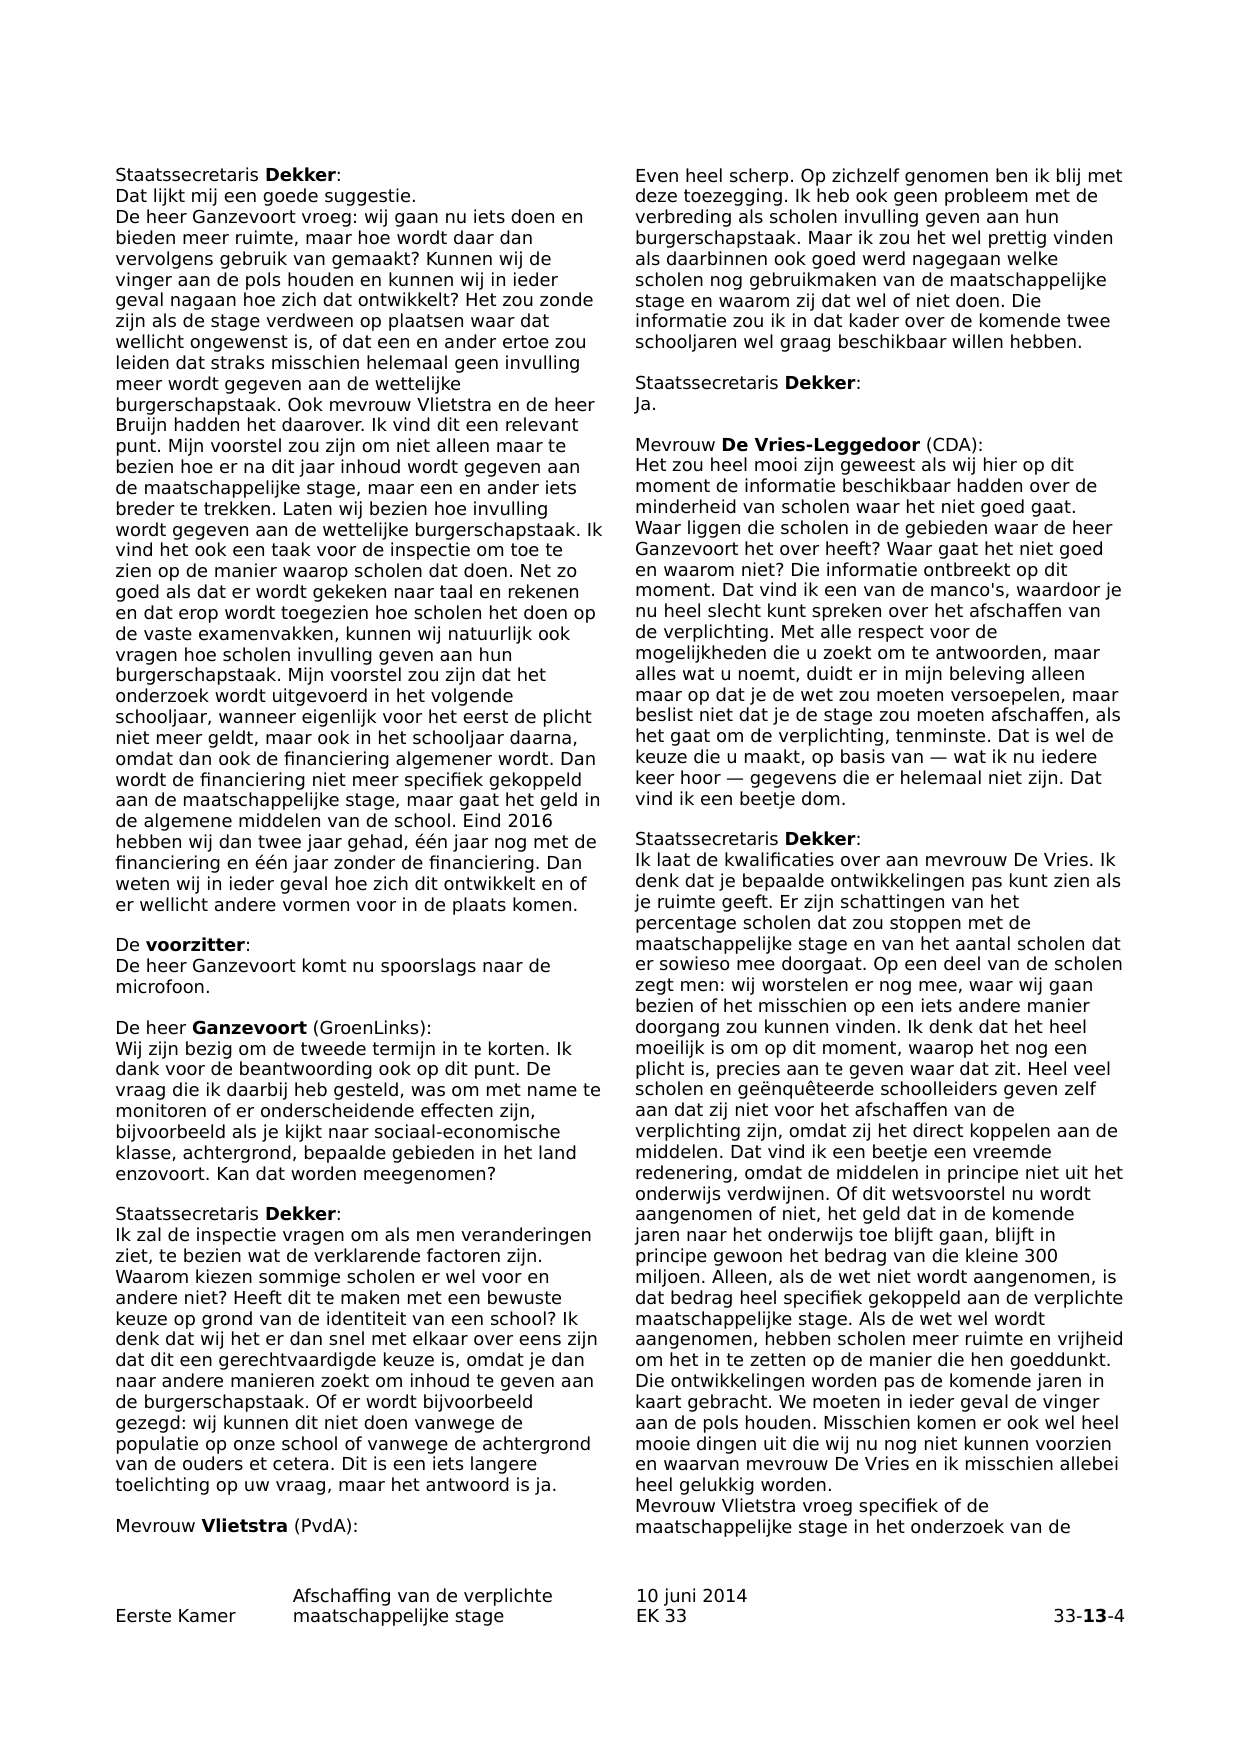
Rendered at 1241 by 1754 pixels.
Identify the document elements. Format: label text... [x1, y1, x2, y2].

text Het zou heel mooi zijn geweest als wij hier op dit moment de informatie beschikbaar hadden over de minderheid van scholen waar het niet goed gaat. Waar liggen die scholen in de gebieden waar de heer Ganzevoort het over heeft? Waar gaat het niet goed en waarom niet? Die informatie ontbreekt op dit moment. Dat vind ik een van de manco's, waardoor je nu heel slecht kunt spreken over het afschaffen van de verplichting. Met alle respect voor de mogelijkheden die u zoekt om te antwoorden, maar alles wat u noemt, duidt er in mijn beleving alleen maar op dat je de wet zou moeten versoepelen, maar beslist niet dat je de stage zou moeten afschaffen, als het gaat om de verplichting, tenminste. Dat is wel de keuze die u maakt, op basis van — wat ik nu iedere keer hoor — gegevens die er helemaal niet zijn. Dat vind ik een beetje dom. [635, 455, 1125, 809]
text Staatssecretaris Dekker: [635, 373, 1125, 393]
text Mevrouw De Vries-Leggedoor (CDA): [635, 434, 1125, 455]
text Even heel scherp. Op zichzelf genomen ben ik blij met deze toezegging. Ik heb ook geen probleem met de verbreding als scholen invulling geven aan hun burgerschapstaak. Maar ik zou het wel prettig vinden als daarbinnen ook goed werd nagegaan welke scholen nog gebruikmaken van de maatschappelijke stage en waarom zij dat wel of niet doen. Die informatie zou ik in dat kader over de komende twee schooljaren wel graag beschikbaar willen hebben. [635, 165, 1125, 353]
text De heer Ganzevoort vroeg: wij gaan nu iets doen en bieden meer ruimte, maar hoe wordt daar dan vervolgens gebruik van gemaakt? Kunnen wij de vinger aan de pols houden en kunnen wij in ieder geval nagaan hoe zich dat ontwikkelt? Het zou zonde zijn als de stage verdween op plaatsen waar dat wellicht ongewenst is, of dat een en ander ertoe zou leiden dat straks misschien helemaal geen invulling meer wordt gegeven aan de wettelijke burgerschapstaak. Ook mevrouw Vlietstra en de heer Bruijn hadden het daarover. Ik vind dit een relevant punt. Mijn voorstel zou zijn om niet alleen maar te bezien hoe er na dit jaar inhoud wordt gegeven aan de maatschappelijke stage, maar een en ander iets breder te trekken. Laten wij bezien hoe invulling wordt gegeven aan de wettelijke burgerschapstaak. Ik vind het ook een taak voor de inspectie om toe te zien op de manier waarop scholen dat doen. Net zo goed als dat er wordt gekeken naar taal en rekenen en dat erop wordt toegezien hoe scholen het doen op de vaste examenvakken, kunnen wij natuurlijk ook vragen hoe scholen invulling geven aan hun burgerschapstaak. Mijn voorstel zou zijn dat het onderzoek wordt uitgevoerd in het volgende schooljaar, wanneer eigenlijk voor het eerst de plicht niet meer geldt, maar ook in het schooljaar daarna, omdat dan ook de financiering algemener wordt. Dan wordt de financiering niet meer specifiek gekoppeld aan de maatschappelijke stage, maar gaat het geld in de algemene middelen van de school. Eind 2016 hebben wij dan twee jaar gehad, één jaar nog met de financiering en één jaar zonder de financiering. Dan weten wij in ieder geval hoe zich dit ontwikkelt en of er wellicht andere vormen voor in de plaats komen. [115, 207, 605, 915]
text Staatssecretaris Dekker: [115, 1204, 605, 1225]
text Wij zijn bezig om de tweede termijn in te korten. Ik dank voor de beantwoording ook op dit punt. De vraag die ik daarbij heb gesteld, was om met name te monitoren of er onderscheidende effecten zijn, bijvoorbeeld als je kijkt naar sociaal-economische klasse, achtergrond, bepaalde gebieden in het land enzovoort. Kan dat worden meegenomen? [115, 1038, 605, 1184]
text Ik zal de inspectie vragen om als men veranderingen ziet, te bezien wat de verklarende factoren zijn. Waarom kiezen sommige scholen er wel voor en andere niet? Heeft dit te maken met een bewuste keuze op grond van de identiteit van een school? Ik denk dat wij het er dan snel met elkaar over eens zijn dat dit een gerechtvaardigde keuze is, omdat je dan naar andere manieren zoekt om inhoud te geven aan de burgerschapstaak. Of er wordt bijvoorbeeld gezegd: wij kunnen dit niet doen vanwege de populatie op onze school of vanwege de achtergrond van de ouders et cetera. Dit is een iets langere toelichting op uw vraag, maar het antwoord is ja. [115, 1225, 605, 1496]
text Ja. [635, 393, 1125, 414]
text Mevrouw Vlietstra (PvdA): [115, 1516, 605, 1536]
text Staatssecretaris Dekker: [635, 829, 1125, 850]
text Staatssecretaris Dekker: [115, 165, 605, 186]
text Mevrouw Vlietstra vroeg specifiek of de maatschappelijke stage in het onderzoek van de [635, 1496, 1125, 1537]
text Ik laat de kwalificaties over aan mevrouw De Vries. Ik denk dat je bepaalde ontwikkelingen pas kunt zien als je ruimte geeft. Er zijn schattingen van het percentage scholen dat zou stoppen met de maatschappelijke stage en van het aantal scholen dat er sowieso mee doorgaat. Op een deel van de scholen zegt men: wij worstelen er nog mee, waar wij gaan bezien of het misschien op een iets andere manier doorgang zou kunnen vinden. Ik denk dat het heel moeilijk is om op dit moment, waarop het nog een plicht is, precies aan te geven waar dat zit. Heel veel scholen en geënquêteerde schoolleiders geven zelf aan dat zij niet voor het afschaffen van de verplichting zijn, omdat zij het direct koppelen aan de middelen. Dat vind ik een beetje een vreemde redenering, omdat de middelen in principe niet uit het onderwijs verdwijnen. Of dit wetsvoorstel nu wordt aangenomen of niet, het geld dat in de komende jaren naar het onderwijs toe blijft gaan, blijft in principe gewoon het bedrag van die kleine 300 miljoen. Alleen, als de wet niet wordt aangenomen, is dat bedrag heel specifiek gekoppeld aan de verplichte maatschappelijke stage. Als de wet wel wordt aangenomen, hebben scholen meer ruimte en vrijheid om het in te zetten op de manier die hen goeddunkt. Die ontwikkelingen worden pas de komende jaren in kaart gebracht. We moeten in ieder geval de vinger aan de pols houden. Misschien komen er ook wel heel mooie dingen uit die wij nu nog niet kunnen voorzien en waarvan mevrouw De Vries en ik misschien allebei heel gelukkig worden. [635, 850, 1125, 1496]
text De heer Ganzevoort komt nu spoorslags naar de microfoon. [115, 956, 605, 998]
text De voorzitter: [115, 935, 605, 956]
text De heer Ganzevoort (GroenLinks): [115, 1018, 605, 1038]
text Dat lijkt mij een goede suggestie. [115, 186, 605, 207]
